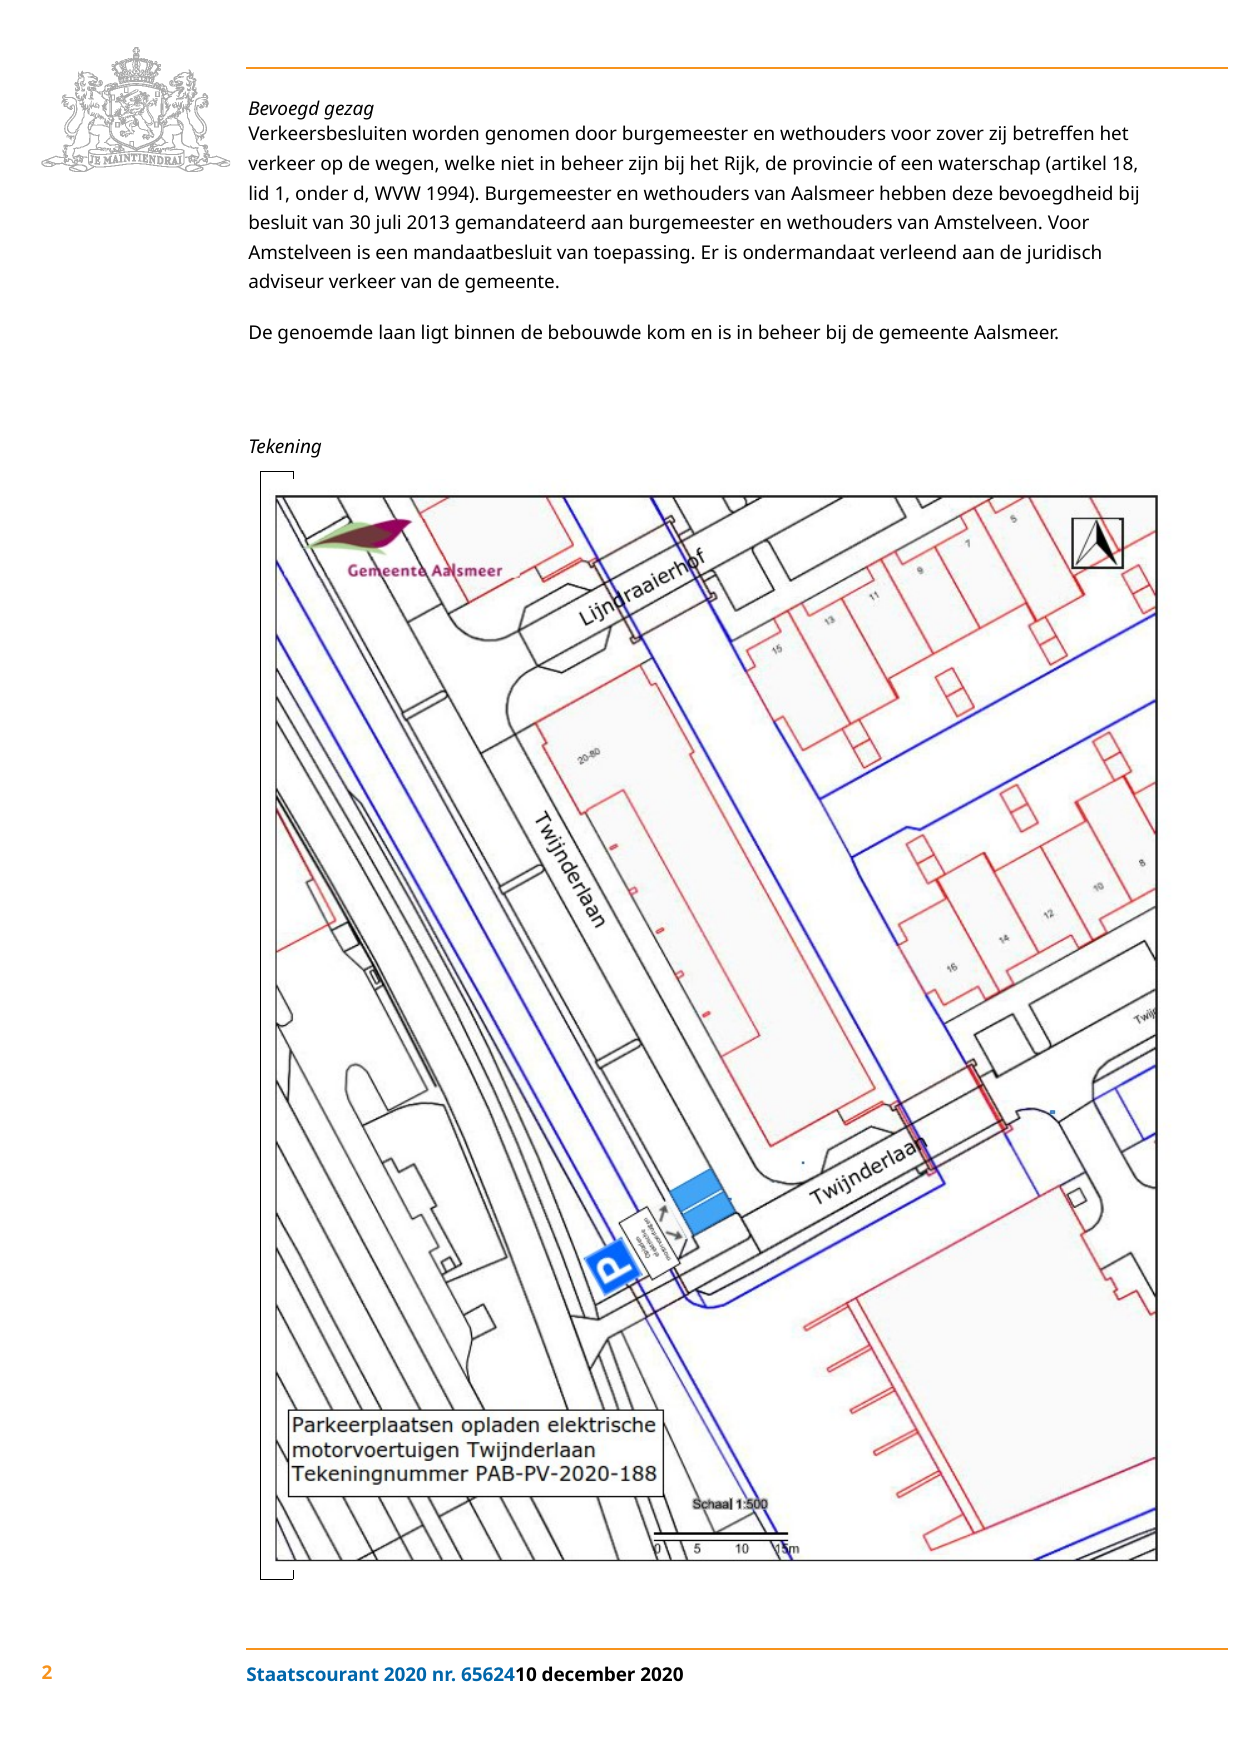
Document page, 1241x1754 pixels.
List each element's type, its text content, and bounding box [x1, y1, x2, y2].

text Verkeersbesluiten worden genomen door burgemeester en wethouders voor zover zij betreffen het verkeer op de wegen, welke niet in beheer zijn bij het Rijk, de provincie of een waterschap (artikel 18, lid 1, onder d, WVW 1994). Burgemeester en wethouders van Aalsmeer hebben deze bevoegdheid bij besluit van 30 juli 2013 gemandateerd aan burgemeester en wethouders van Amstelveen. Voor Amstelveen is een mandaatbesluit van toepassing. Er is ondermandaat verleend aan de juridisch adviseur verkeer van de gemeente. [248, 121, 1152, 294]
text Tekening [248, 433, 1152, 459]
picture [41, 47, 231, 172]
text Bevoegd gezag [248, 95, 1152, 121]
picture [268, 479, 1173, 1570]
text De genoemde laan ligt binnen de bebouwde kom en is in beheer bij de gemeente Aalsmeer. [248, 319, 1152, 344]
